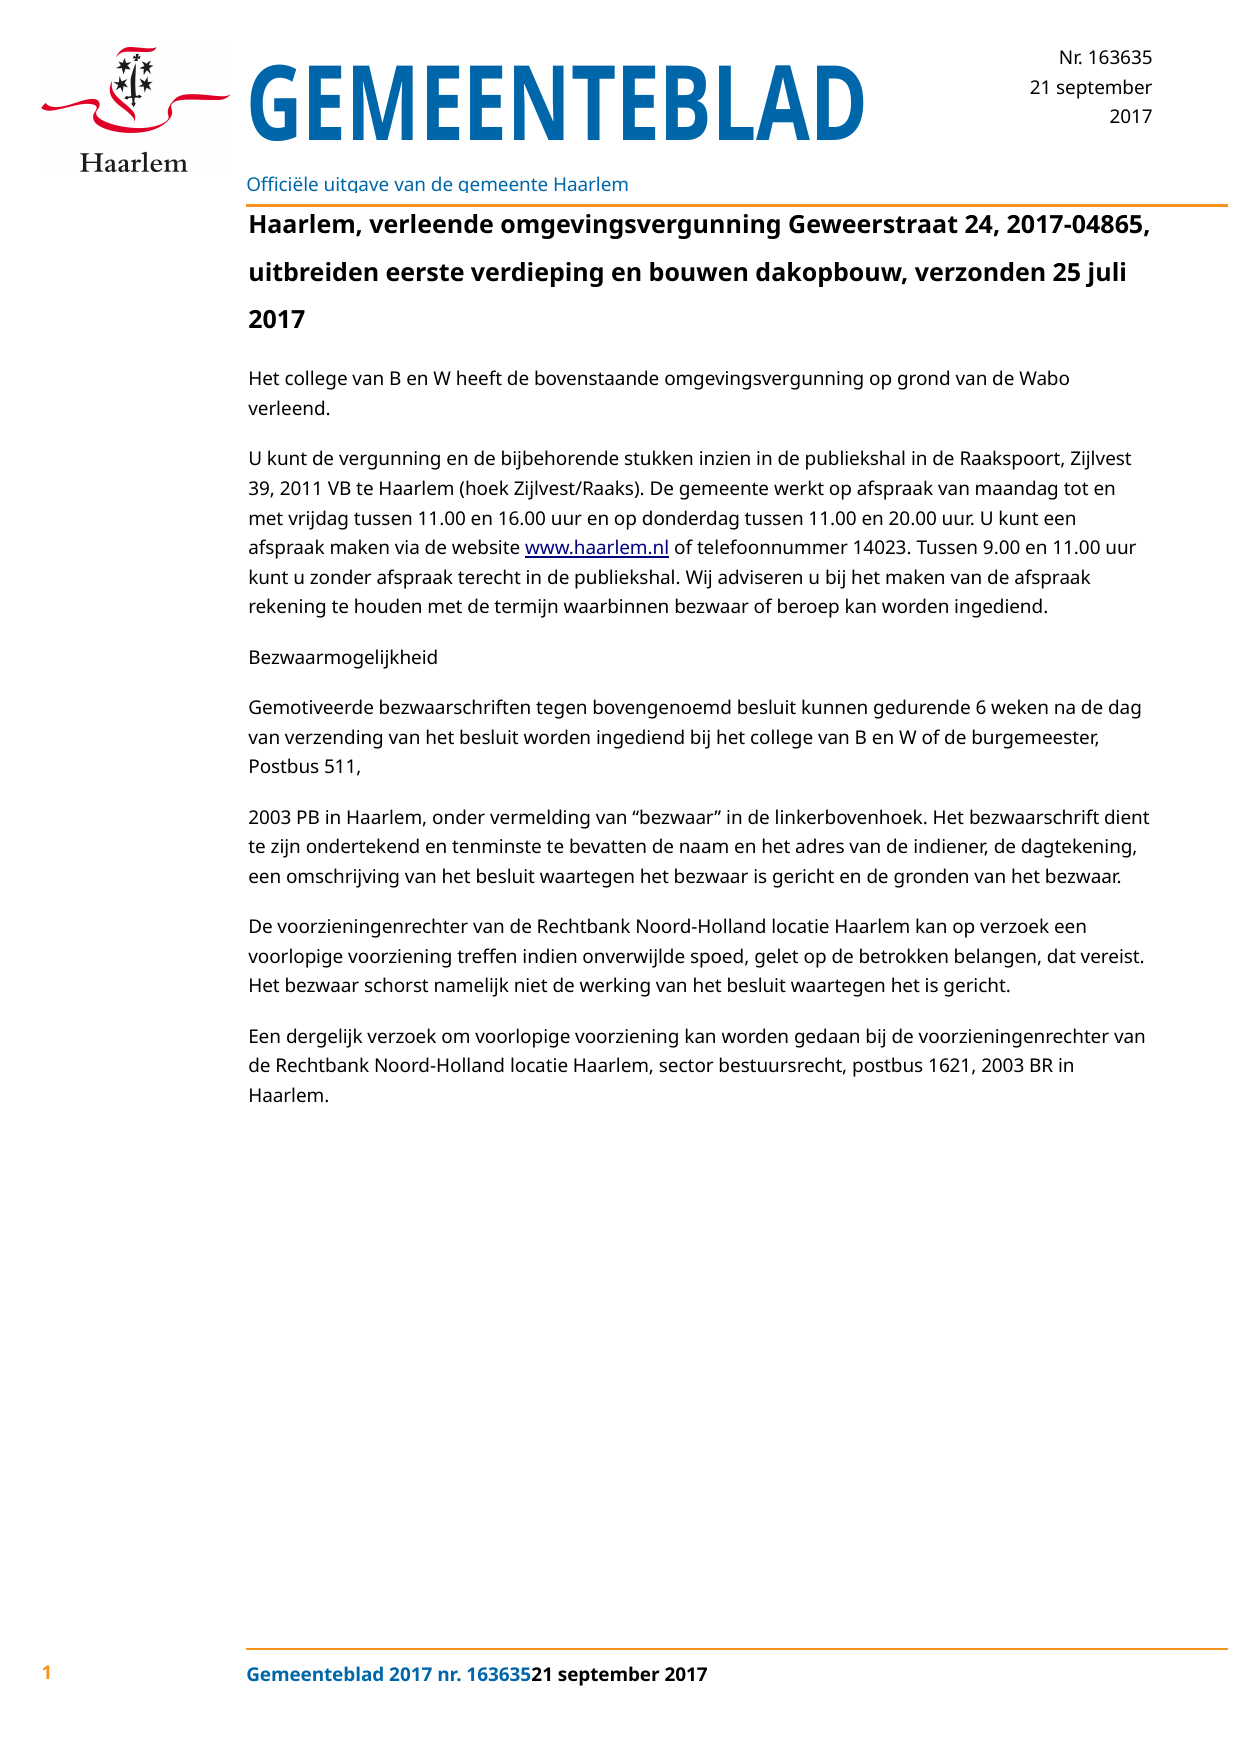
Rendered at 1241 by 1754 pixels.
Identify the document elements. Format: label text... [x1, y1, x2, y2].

text Gemotiveerde bezwaarschriften tegen bovengenoemd besluit kunnen gedurende 6 weken na de dag van verzending van het besluit worden ingediend bij het college van B en W of de burgemeester, Postbus 511, [248, 694, 1152, 779]
text Bezwaarmogelijkheid [248, 644, 1152, 669]
text Een dergelijk verzoek om voorlopige voorziening kan worden gedaan bij de voorzieningenrechter van de Rechtbank Noord-Holland locatie Haarlem, sector bestuursrecht, postbus 1621, 2003 BR in Haarlem. [248, 1023, 1152, 1108]
text 2003 PB in Haarlem, onder vermelding van “bezwaar” in de linkerbovenhoek. Het bezwaarschrift dient te zijn ondertekend en tenminste te bevatten de naam en het adres van de indiener, de dagtekening, een omschrijving van het besluit waartegen het bezwaar is gericht en de gronden van het bezwaar. [248, 804, 1152, 889]
text Het college van B en W heeft de bovenstaande omgevingsvergunning op grond van de Wabo verleend. [248, 366, 1152, 421]
text Haarlem, verleende omgevingsvergunning Geweerstraat 24, 2017-04865, uitbreiden eerste verdieping en bouwen dakopbouw, verzonden 25 juli 2017 [248, 207, 1152, 336]
picture [41, 47, 231, 172]
text U kunt de vergunning en de bijbehorende stukken inzien in de publiekshal in de Raakspoort, Zijlvest 39, 2011 VB te Haarlem (hoek Zijlvest/Raaks). De gemeente werkt op afspraak van maandag tot en met vrijdag tussen 11.00 en 16.00 uur en op donderdag tussen 11.00 en 20.00 uur. U kunt een afspraak maken via de website www.haarlem.nl of telefoonnummer 14023. Tussen 9.00 en 11.00 uur kunt u zonder afspraak terecht in de publiekshal. Wij adviseren u bij het maken van de afspraak rekening te houden met de termijn waarbinnen bezwaar of beroep kan worden ingediend. [248, 446, 1152, 619]
text De voorzieningenrechter van de Rechtbank Noord-Holland locatie Haarlem kan op verzoek een voorlopige voorziening treffen indien onverwijlde spoed, gelet op de betrokken belangen, dat vereist. Het bezwaar schorst namelijk niet de werking van het besluit waartegen het is gericht. [248, 913, 1152, 998]
